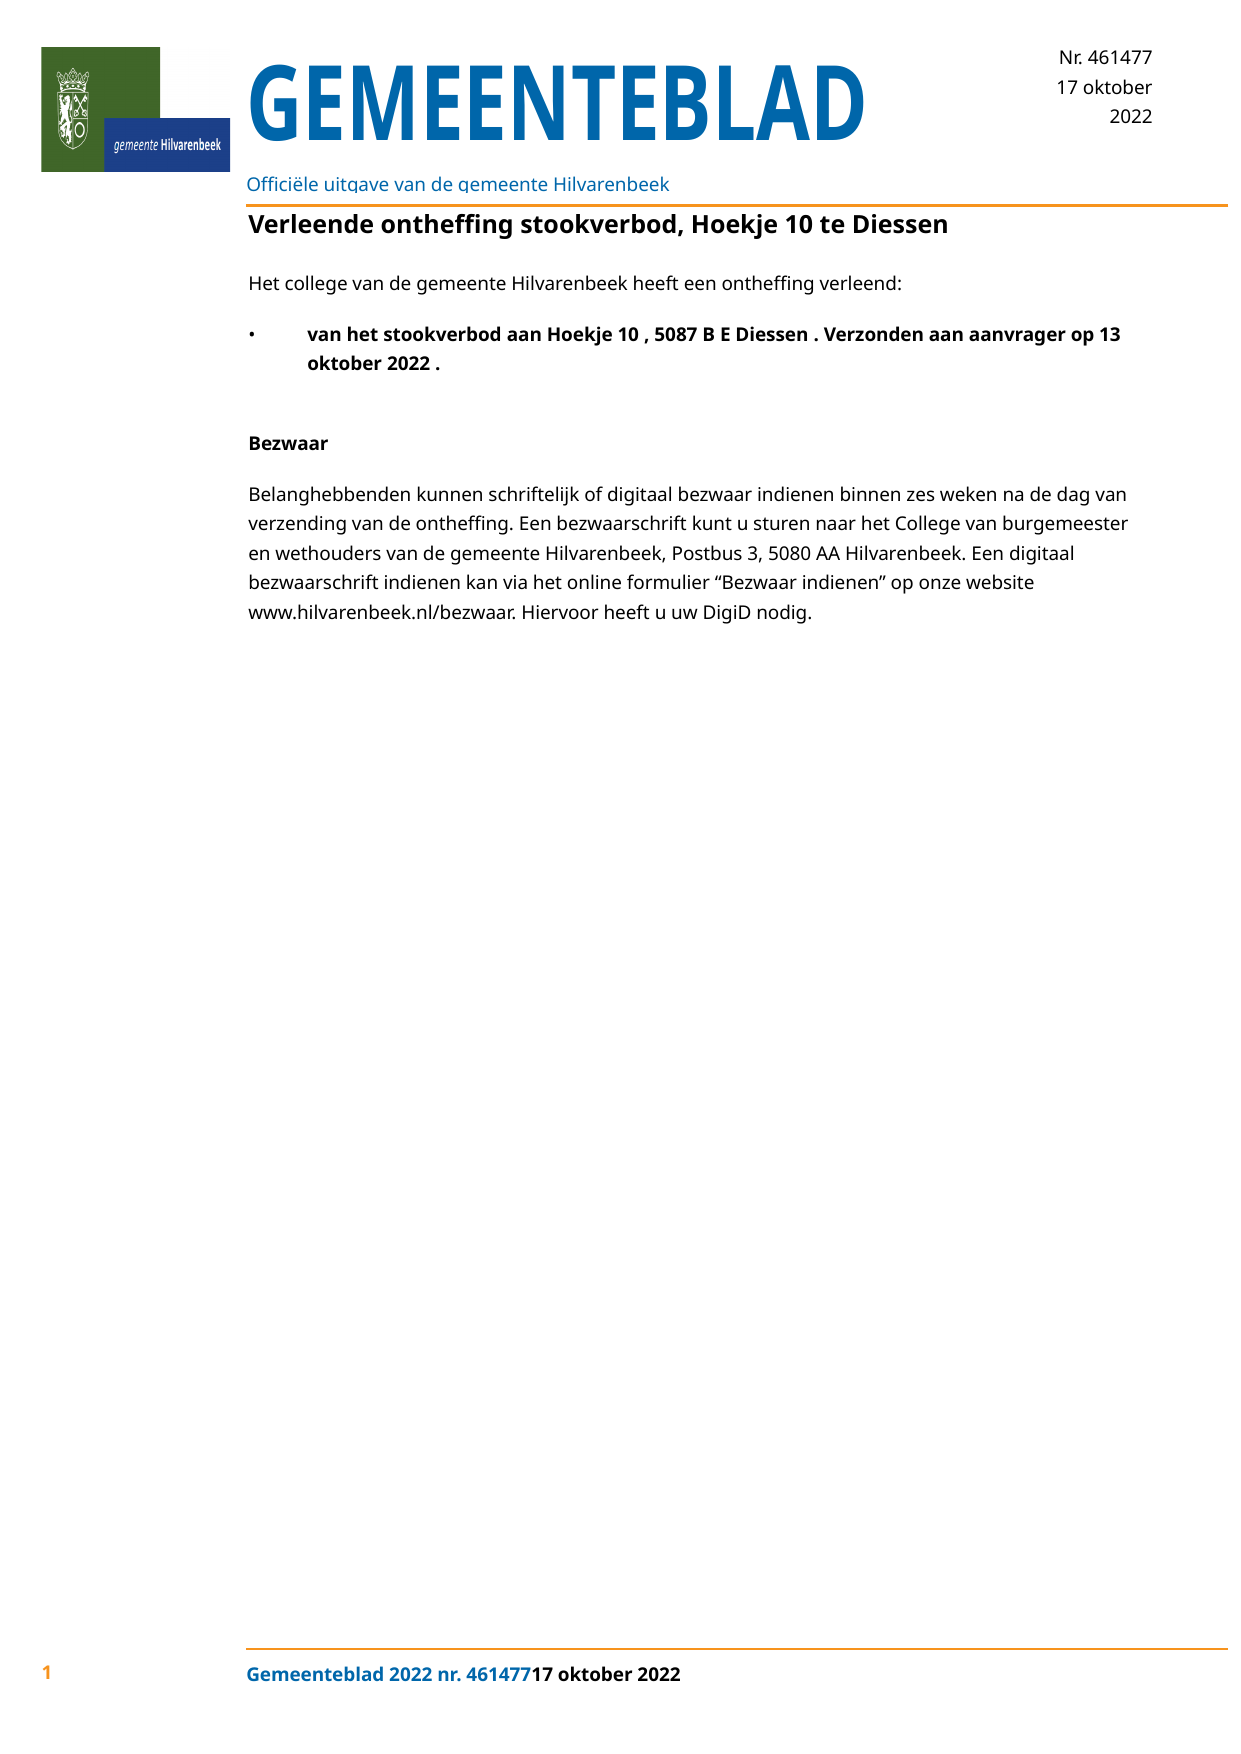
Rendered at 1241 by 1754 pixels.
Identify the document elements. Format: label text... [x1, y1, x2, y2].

text Het college van de gemeente Hilvarenbeek heeft een ontheffing verleend: [248, 270, 1152, 296]
picture [41, 47, 231, 172]
text Verleende ontheffing stookverbod, Hoekje 10 te Diessen [248, 207, 1152, 241]
text Belanghebbenden kunnen schriftelijk of digitaal bezwaar indienen binnen zes weken na de dag van verzending van de ontheffing. Een bezwaarschrift kunt u sturen naar het College van burgemeester en wethouders van de gemeente Hilvarenbeek, Postbus 3, 5080 AA Hilvarenbeek. Een digitaal bezwaarschrift indienen kan via het online formulier “Bezwaar indienen” op onze website www.hilvarenbeek.nl/bezwaar. Hiervoor heeft u uw DigiD nodig. [248, 481, 1152, 625]
text Bezwaar [248, 430, 1152, 456]
list van het stookverbod aan Hoekje 10 , 5087 B E Diessen . Verzonden aan aanvrager op 13 oktober 2022 . [248, 321, 1152, 376]
